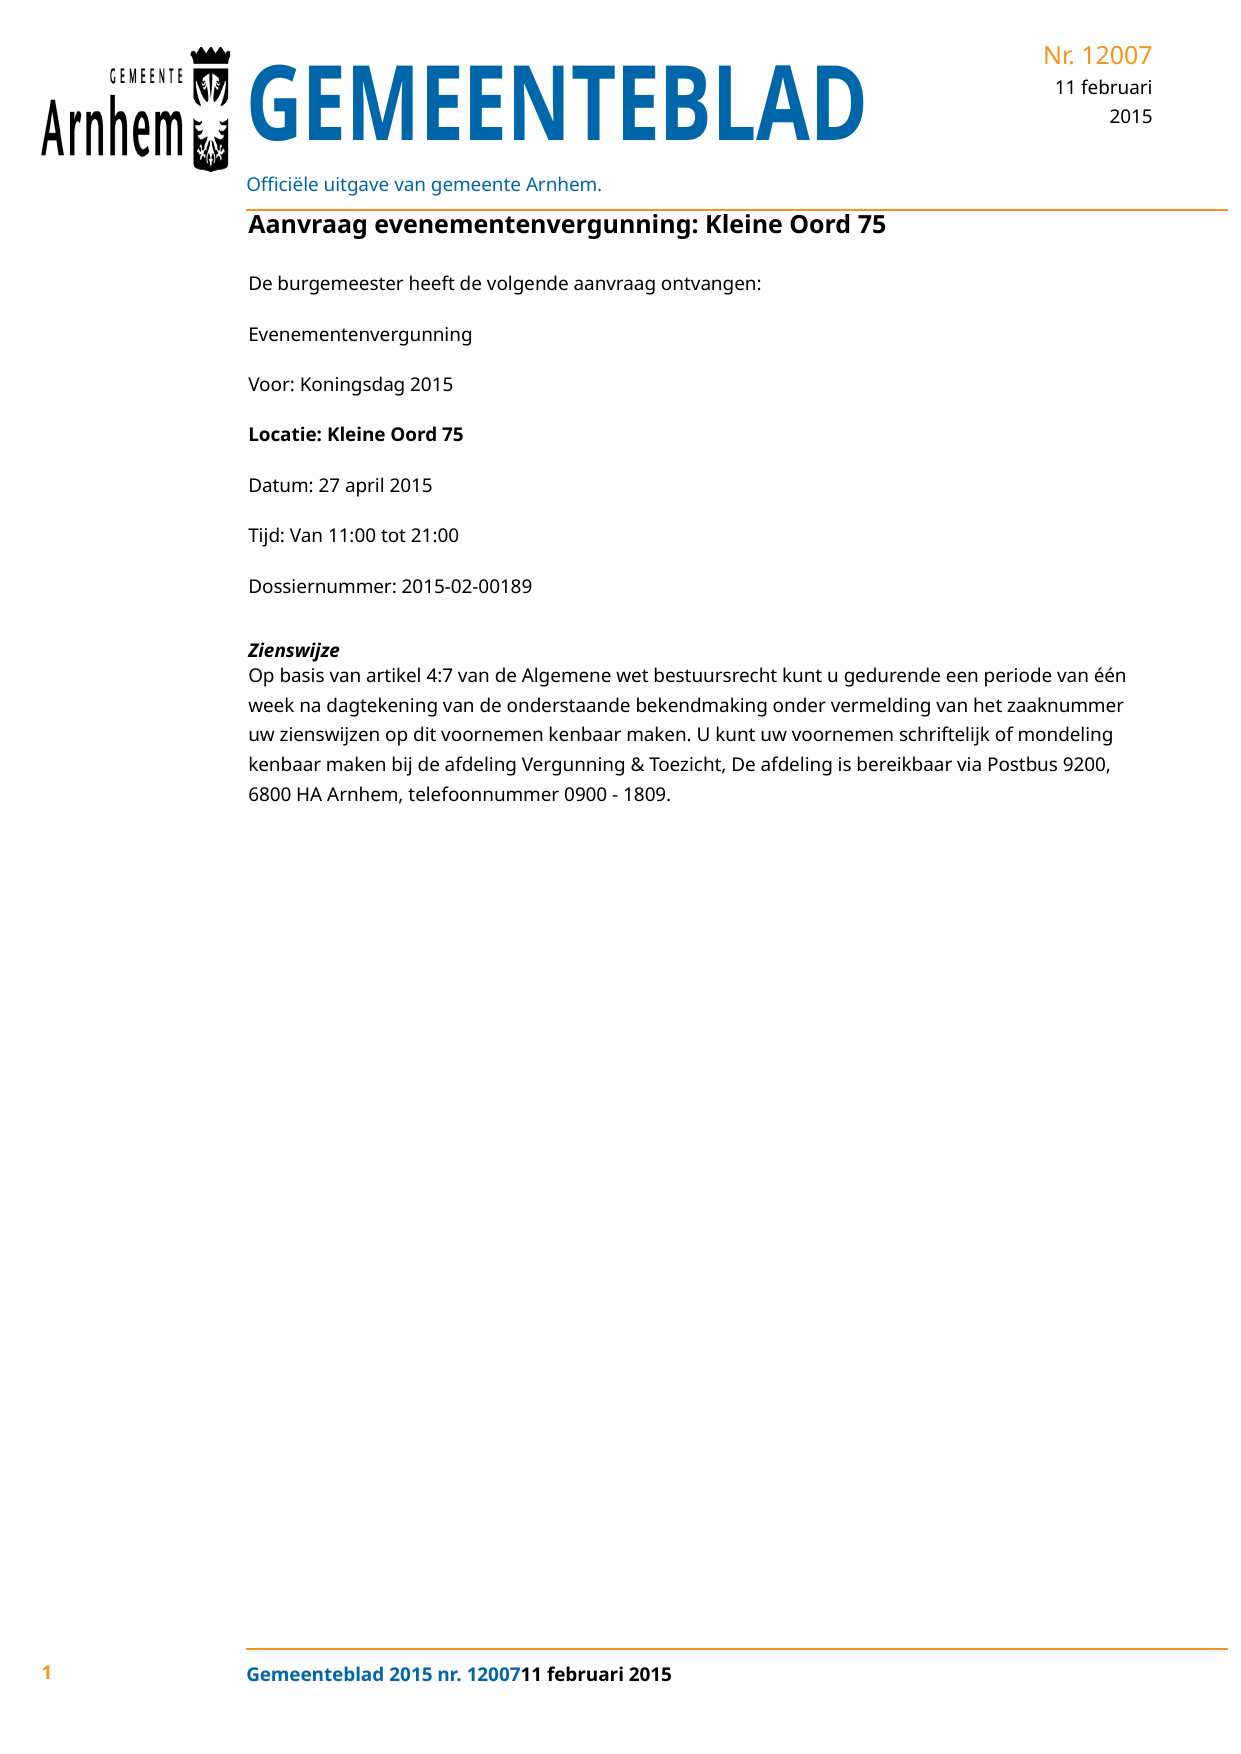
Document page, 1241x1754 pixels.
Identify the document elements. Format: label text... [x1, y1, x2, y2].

text Tijd: Van 11:00 tot 21:00 [248, 522, 1152, 548]
text Dossiernummer: 2015-02-00189 [248, 573, 1152, 598]
text Voor: Koningsdag 2015 [248, 371, 1152, 397]
text Aanvraag evenementenvergunning: Kleine Oord 75 [248, 211, 1152, 241]
text Op basis van artikel 4:7 van de Algemene wet bestuursrecht kunt u gedurende een periode van één week na dagtekening van de onderstaande bekendmaking onder vermelding van het zaaknummer uw zienswijzen op dit voornemen kenbaar maken. U kunt uw voornemen schriftelijk of mondeling kenbaar maken bij de afdeling Vergunning & Toezicht, De afdeling is bereikbaar via Postbus 9200, 6800 HA Arnhem, telefoonnummer 0900 - 1809. [248, 662, 1152, 807]
text De burgemeester heeft de volgende aanvraag ontvangen: [248, 270, 1152, 296]
text Datum: 27 april 2015 [248, 472, 1152, 498]
picture [41, 47, 231, 172]
text Zienswijze [248, 637, 1152, 662]
text Evenementenvergunning [248, 321, 1152, 346]
text Locatie: Kleine Oord 75 [248, 422, 1152, 447]
